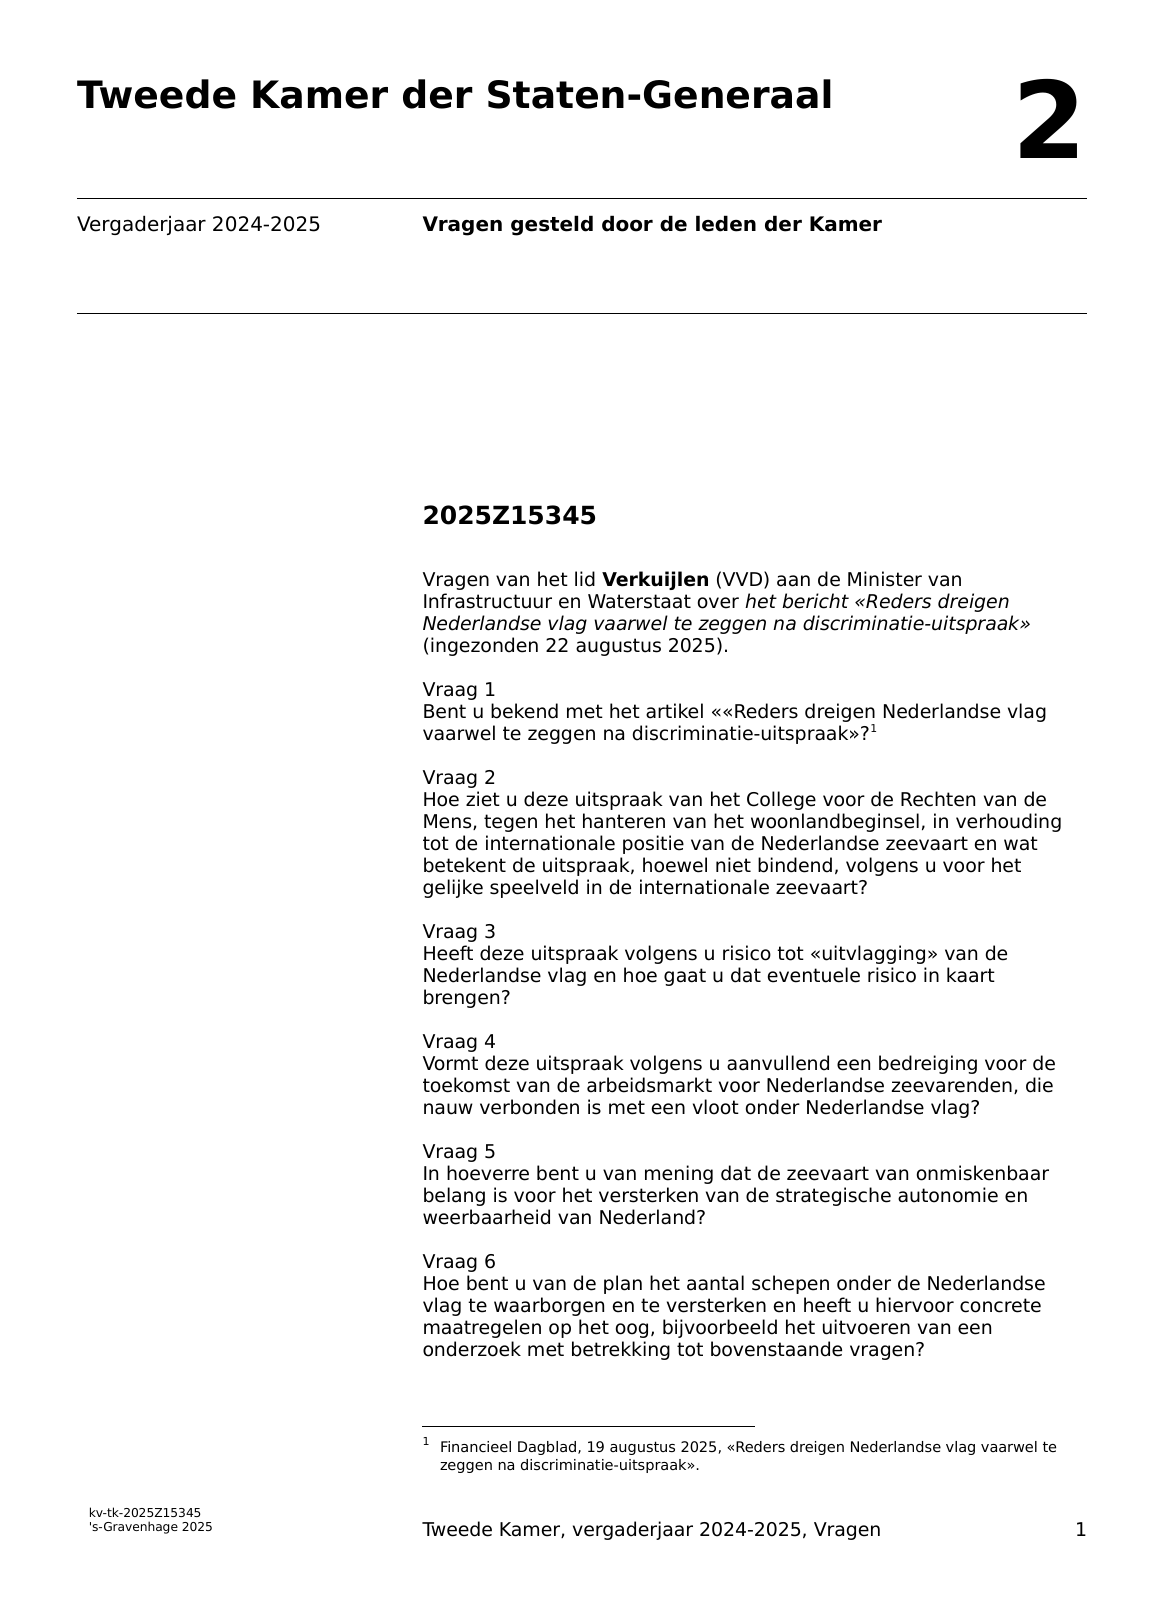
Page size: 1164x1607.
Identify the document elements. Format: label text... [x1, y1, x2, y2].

text Vraag 3 [422, 921, 1087, 943]
text 's-Gravenhage 2025 [88, 1520, 323, 1534]
text Heeft deze uitspraak volgens u risico tot «uitvlagging» van de Nederlandse vlag en hoe gaat u dat eventuele risico in kaart brengen? [422, 943, 1087, 1009]
text Financieel Dagblad, 19 augustus 2025, «Reders dreigen Nederlandse vlag vaarwel te zeggen na discriminatie-uitspraak». [422, 1435, 1087, 1474]
text Bent u bekend met het artikel ««Reders dreigen Nederlandse vlag vaarwel te zeggen na discriminatie-uitspraak»? [422, 701, 1087, 745]
table_cell Vragen gesteld door de leden der Kamer [422, 199, 1087, 313]
text Vormt deze uitspraak volgens u aanvullend een bedreiging voor de toekomst van de arbeidsmarkt voor Nederlandse zeevarenden, die nauw verbonden is met een vloot onder Nederlandse vlag? [422, 1053, 1087, 1119]
text Vraag 6 [422, 1251, 1087, 1273]
text Vraag 5 [422, 1141, 1087, 1163]
table_header Tweede Kamer der Staten-Generaal [77, 59, 886, 198]
text kv-tk-2025Z15345 [88, 1506, 323, 1520]
text Vraag 4 [422, 1031, 1087, 1053]
table_cell Vergaderjaar 2024-2025 [77, 199, 422, 313]
text Vragen van het lid Verkuijlen (VVD) aan de Minister van Infrastructuur en Waterstaat over het bericht «Reders dreigen Nederlandse vlag vaarwel te zeggen na discriminatie-uitspraak» (ingezonden 22 augustus 2025). [422, 569, 1087, 657]
text Vraag 1 [422, 679, 1087, 701]
text 2025Z15345 [422, 501, 1087, 531]
text In hoeverre bent u van mening dat de zeevaart van onmiskenbaar belang is voor het versterken van de strategische autonomie en weerbaarheid van Nederland? [422, 1163, 1087, 1229]
table_header 2 [886, 59, 1087, 198]
text Vraag 2 [422, 767, 1087, 789]
text Hoe bent u van de plan het aantal schepen onder de Nederlandse vlag te waarborgen en te versterken en heeft u hiervoor concrete maatregelen op het oog, bijvoorbeeld het uitvoeren van een onderzoek met betrekking tot bovenstaande vragen? [422, 1273, 1087, 1361]
text Hoe ziet u deze uitspraak van het College voor de Rechten van de Mens, tegen het hanteren van het woonlandbeginsel, in verhouding tot de internationale positie van de Nederlandse zeevaart en wat betekent de uitspraak, hoewel niet bindend, volgens u voor het gelijke speelveld in de internationale zeevaart? [422, 789, 1087, 899]
